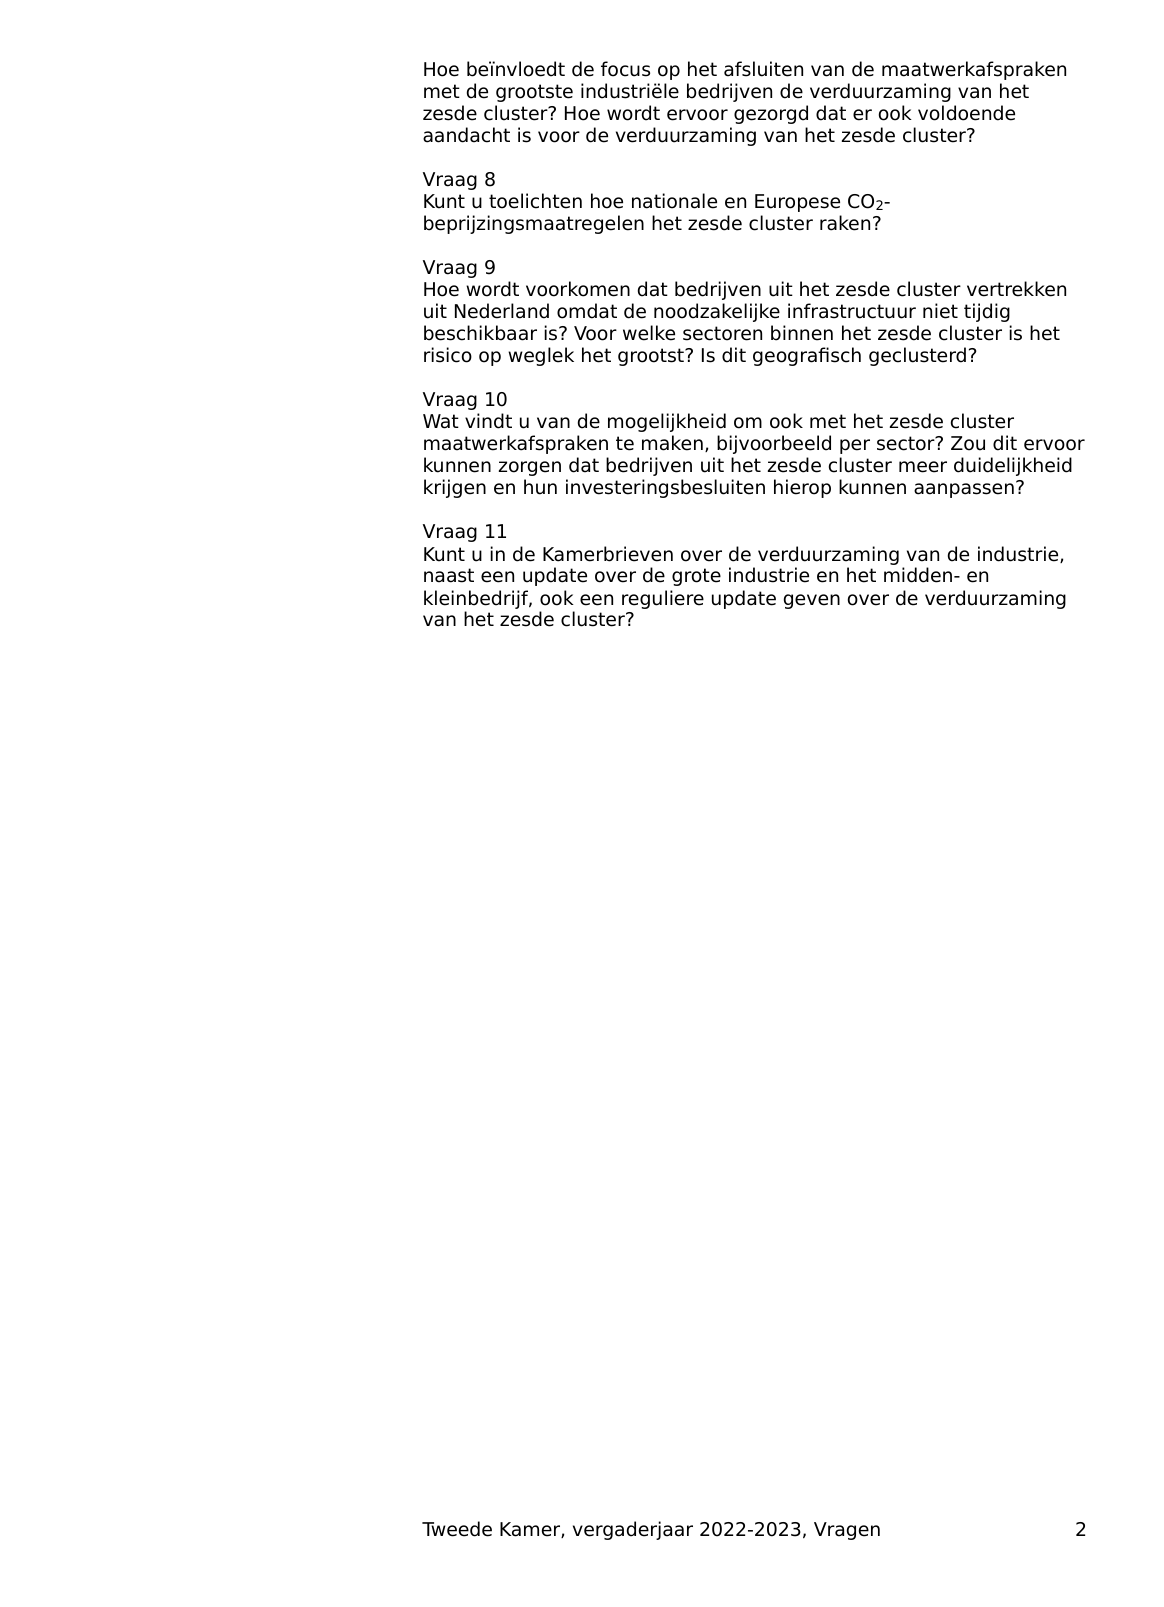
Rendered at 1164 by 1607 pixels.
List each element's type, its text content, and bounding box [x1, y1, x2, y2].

text Vraag 8 [422, 169, 1087, 191]
text Vraag 11 [422, 521, 1087, 543]
text Kunt u toelichten hoe nationale en Europese CO2-beprijzingsmaatregelen het zesde cluster raken? [422, 191, 1087, 235]
text Kunt u in de Kamerbrieven over de verduurzaming van de industrie, naast een update over de grote industrie en het midden- en kleinbedrijf, ook een reguliere update geven over de verduurzaming van het zesde cluster? [422, 543, 1087, 631]
text Hoe wordt voorkomen dat bedrijven uit het zesde cluster vertrekken uit Nederland omdat de noodzakelijke infrastructuur niet tijdig beschikbaar is? Voor welke sectoren binnen het zesde cluster is het risico op weglek het grootst? Is dit geografisch geclusterd? [422, 279, 1087, 367]
text Vraag 10 [422, 389, 1087, 411]
text Hoe beïnvloedt de focus op het afsluiten van de maatwerkafspraken met de grootste industriële bedrijven de verduurzaming van het zesde cluster? Hoe wordt ervoor gezorgd dat er ook voldoende aandacht is voor de verduurzaming van het zesde cluster? [422, 59, 1087, 147]
text Wat vindt u van de mogelijkheid om ook met het zesde cluster maatwerkafspraken te maken, bijvoorbeeld per sector? Zou dit ervoor kunnen zorgen dat bedrijven uit het zesde cluster meer duidelijkheid krijgen en hun investeringsbesluiten hierop kunnen aanpassen? [422, 411, 1087, 499]
text Vraag 9 [422, 257, 1087, 279]
